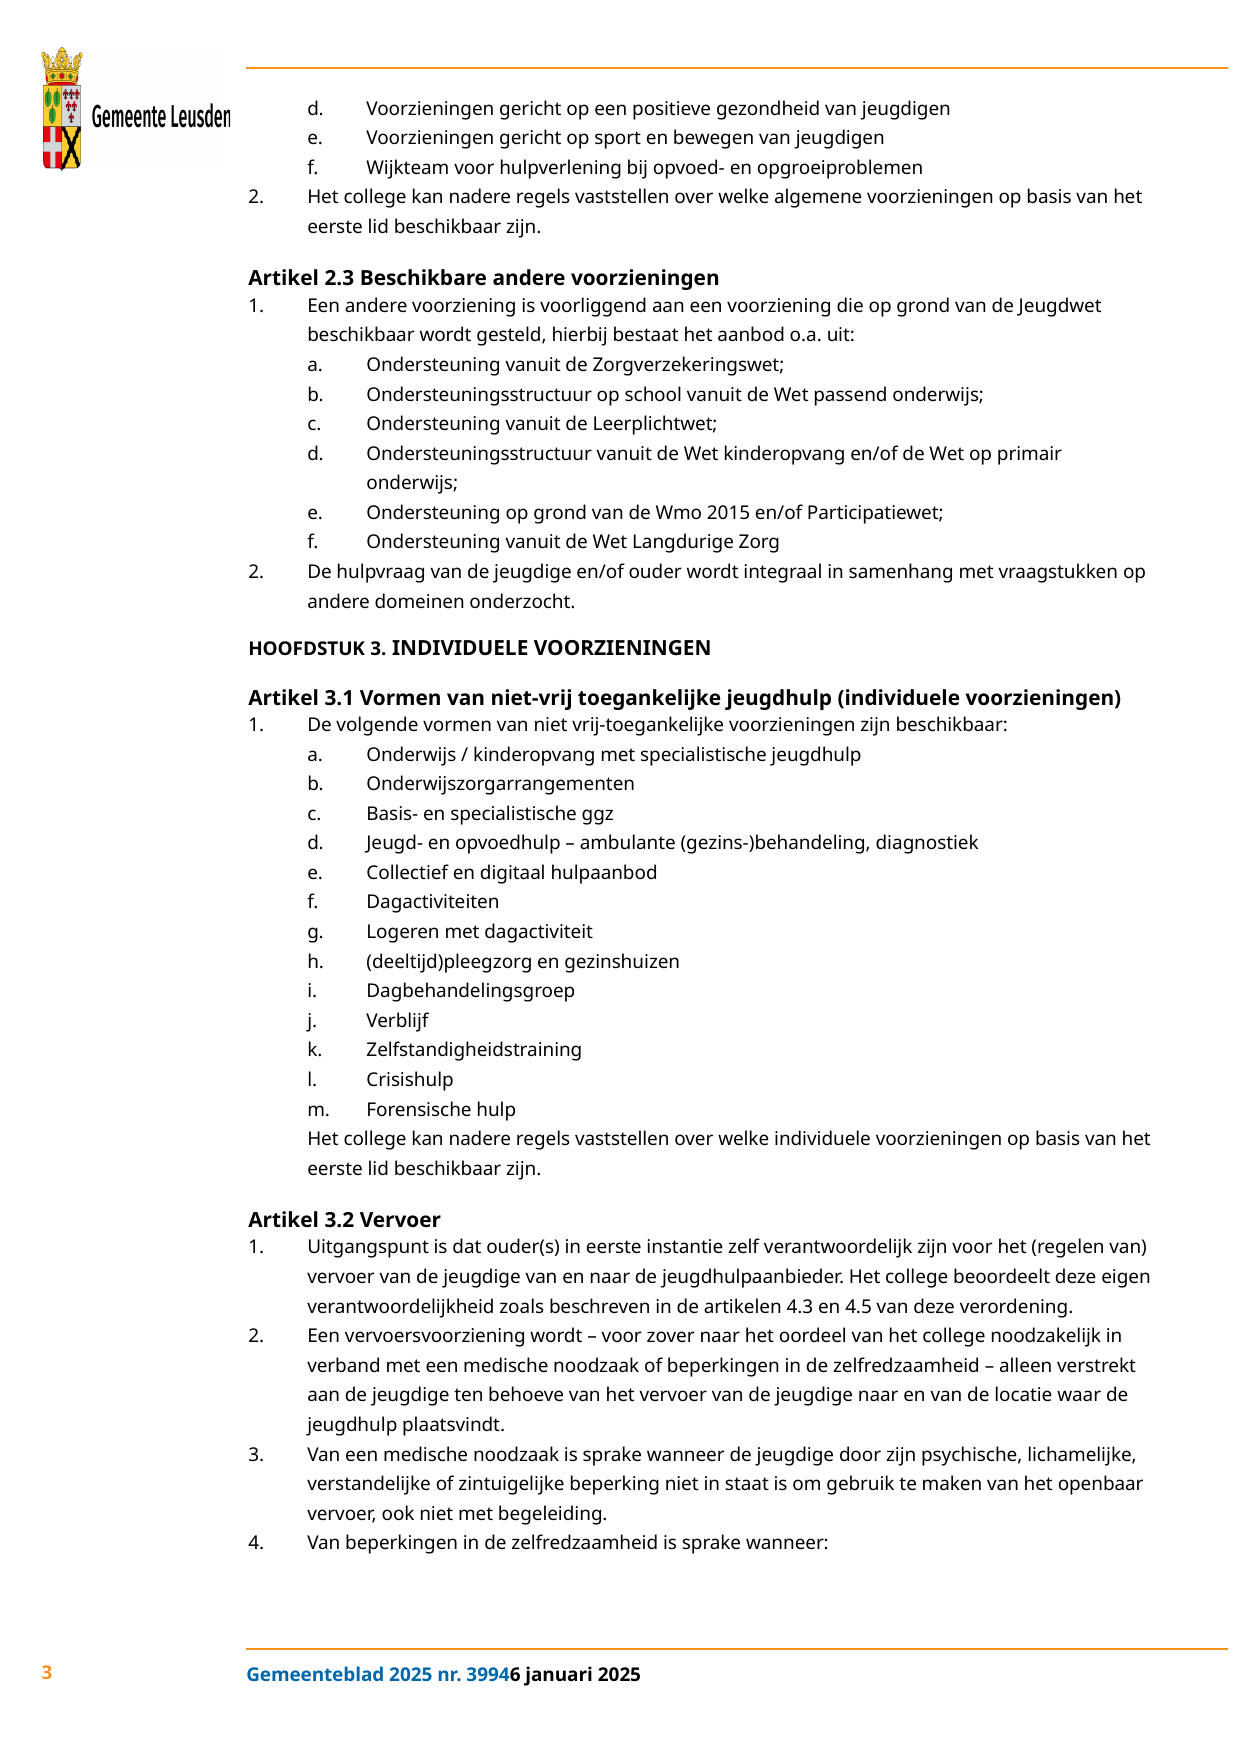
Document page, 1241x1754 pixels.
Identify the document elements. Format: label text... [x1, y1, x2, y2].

list Collectief en digitaal hulpaanbod [307, 859, 1152, 885]
list Ondersteuning vanuit de Zorgverzekeringswet; [307, 351, 1152, 377]
list De volgende vormen van niet vrij-toegankelijke voorzieningen zijn beschikbaar: [248, 711, 1152, 737]
list Van een medische noodzaak is sprake wanneer de jeugdige door zijn psychische, lichamelijke, verstandelijke of zintuigelijke beperking niet in staat is om gebruik te maken van het openbaar vervoer, ook niet met begeleiding. [248, 1441, 1152, 1526]
list Ondersteuning vanuit de Leerplichtwet; [307, 410, 1152, 436]
list Ondersteuning vanuit de Wet Langdurige Zorg [307, 529, 1152, 554]
picture [41, 47, 231, 172]
list Forensische hulp [307, 1096, 1152, 1121]
list Dagactiviteiten [307, 889, 1152, 914]
list Een vervoersvoorziening wordt – voor zover naar het oordeel van het college noodzakelijk in verband met een medische noodzaak of beperkingen in de zelfredzaamheid – alleen verstrekt aan de jeugdige ten behoeve van het vervoer van de jeugdige naar en van de locatie waar de jeugdhulp plaatsvindt. [248, 1322, 1152, 1437]
list De hulpvraag van de jeugdige en/of ouder wordt integraal in samenhang met vraagstukken op andere domeinen onderzocht. [248, 558, 1152, 613]
list Voorzieningen gericht op sport en bewegen van jeugdigen [307, 124, 1152, 150]
list Ondersteuning op grond van de Wmo 2015 en/of Participatiewet; [307, 499, 1152, 525]
list Voorzieningen gericht op een positieve gezondheid van jeugdigen [307, 95, 1152, 121]
list (deeltijd)pleegzorg en gezinshuizen [307, 948, 1152, 973]
list Ondersteuningsstructuur op school vanuit de Wet passend onderwijs; [307, 381, 1152, 406]
text Artikel 2.3 Beschikbare andere voorzieningen [248, 263, 1152, 292]
list Onderwijs / kinderopvang met specialistische jeugdhulp [307, 741, 1152, 766]
list Crisishulp [307, 1066, 1152, 1092]
list Ondersteuningsstructuur vanuit de Wet kinderopvang en/of de Wet op primair onderwijs; [307, 440, 1152, 495]
list Basis- en specialistische ggz [307, 800, 1152, 826]
list Logeren met dagactiviteit [307, 918, 1152, 944]
list Een andere voorziening is voorliggend aan een voorziening die op grond van de Jeugdwet beschikbaar wordt gesteld, hierbij bestaat het aanbod o.a. uit: [248, 292, 1152, 347]
text HOOFDSTUK 3. INDIVIDUELE VOORZIENINGEN [248, 633, 1152, 662]
list Van beperkingen in de zelfredzaamheid is sprake wanneer: [248, 1529, 1152, 1555]
list Wijkteam voor hulpverlening bij opvoed- en opgroeiproblemen [307, 154, 1152, 180]
list Het college kan nadere regels vaststellen over welke algemene voorzieningen op basis van het eerste lid beschikbaar zijn. [248, 183, 1152, 239]
list Uitgangspunt is dat ouder(s) in eerste instantie zelf verantwoordelijk zijn voor het (regelen van) vervoer van de jeugdige van en naar de jeugdhulpaanbieder. Het college beoordeelt deze eigen verantwoordelijkheid zoals beschreven in de artikelen 4.3 en 4.5 van deze verordening. [248, 1234, 1152, 1319]
text Artikel 3.1 Vormen van niet-vrij toegankelijke jeugdhulp (individuele voorzieningen) [248, 683, 1152, 711]
list Dagbehandelingsgroep [307, 977, 1152, 1003]
list Zelfstandigheidstraining [307, 1037, 1152, 1062]
list Onderwijszorgarrangementen [307, 770, 1152, 796]
list Het college kan nadere regels vaststellen over welke individuele voorzieningen op basis van het eerste lid beschikbaar zijn. [248, 1125, 1152, 1181]
list Jeugd- en opvoedhulp – ambulante (gezins-)behandeling, diagnostiek [307, 829, 1152, 855]
list Verblijf [307, 1007, 1152, 1033]
text Artikel 3.2 Vervoer [248, 1205, 1152, 1234]
